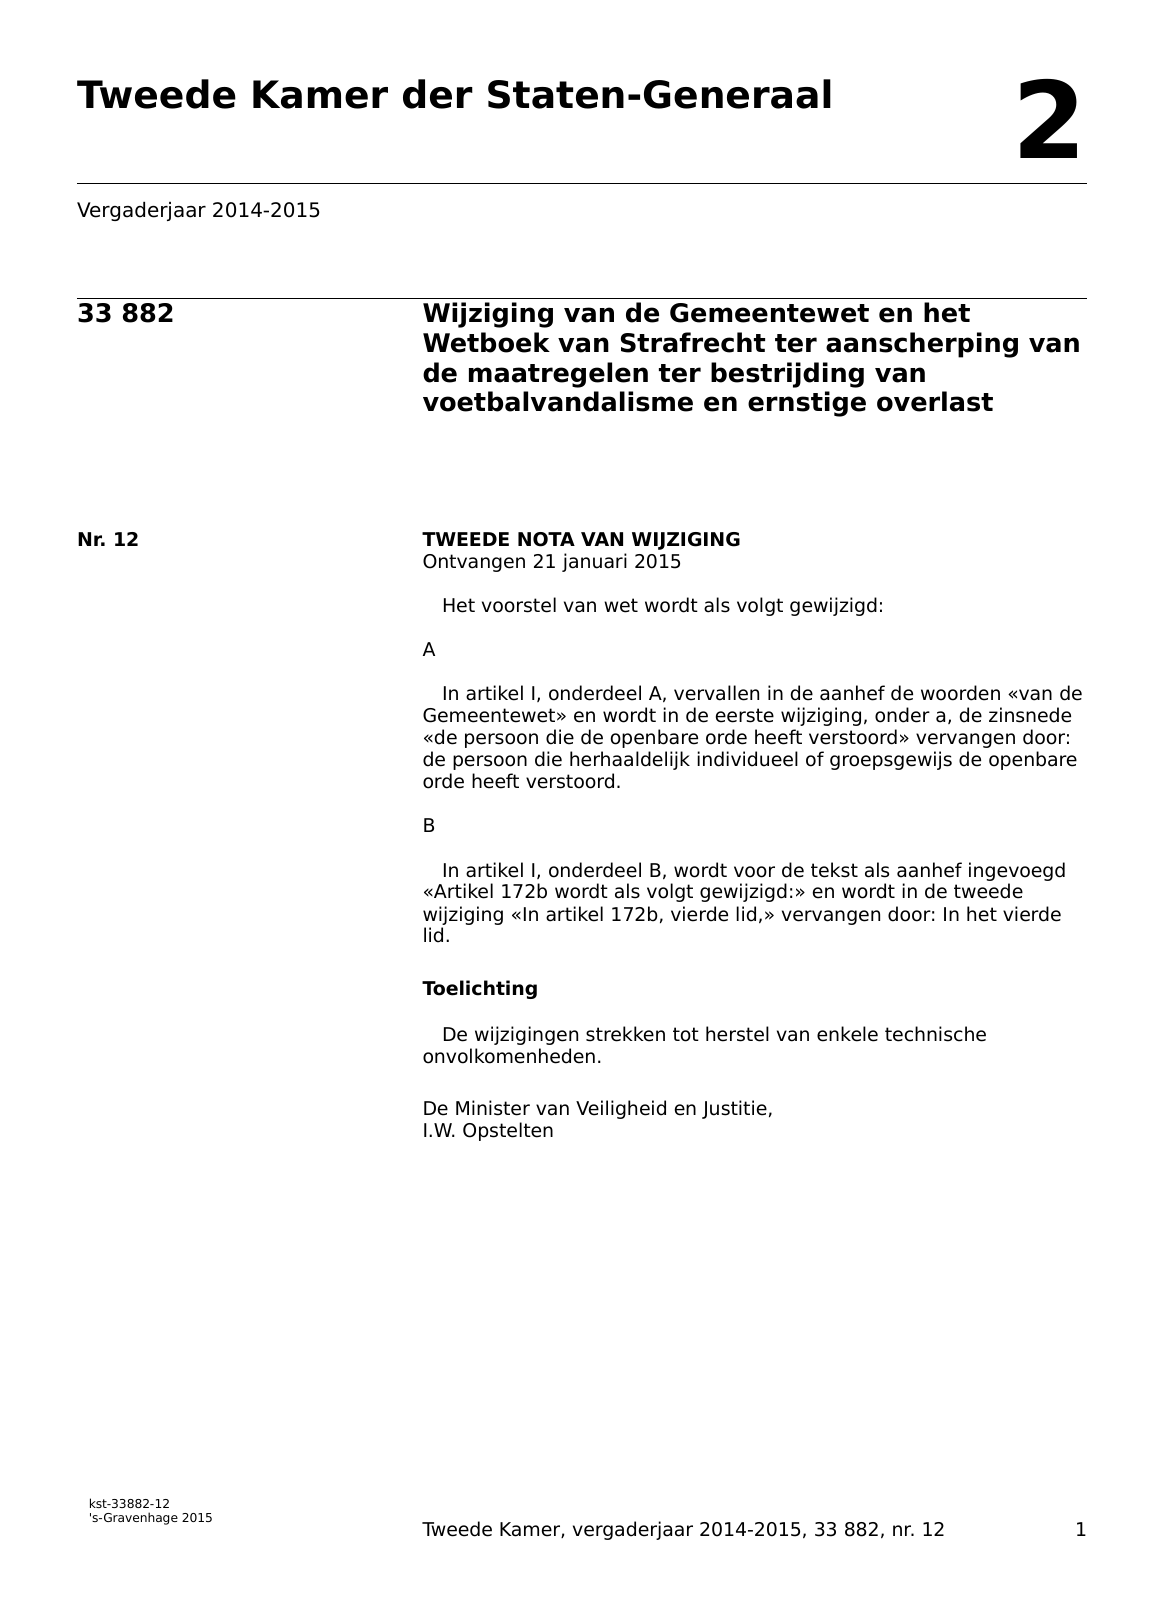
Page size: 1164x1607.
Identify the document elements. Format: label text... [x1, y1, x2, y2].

subtitle Nr. 12 TWEEDE NOTA VAN WIJZIGING [77, 529, 1087, 551]
table_header Tweede Kamer der Staten-Generaal [77, 59, 886, 183]
text Ontvangen 21 januari 2015 [422, 551, 1087, 573]
text In artikel I, onderdeel B, wordt voor de tekst als aanhef ingevoegd «Artikel 172b wordt als volgt gewijzigd:» en wordt in de tweede wijziging «In artikel 172b, vierde lid,» vervangen door: In het vierde lid. [422, 859, 1087, 947]
subtitle 33 882 Wijziging van de Gemeentewet en het Wetboek van Strafrecht ter aanscherping van de maatregelen ter bestrijding van voetbalvandalisme en ernstige overlast [77, 299, 1087, 418]
text kst-33882-12 [88, 1497, 323, 1511]
subtitle A [422, 639, 1087, 661]
text 's-Gravenhage 2015 [88, 1511, 323, 1525]
subtitle B [422, 815, 1087, 837]
table_cell Vergaderjaar 2014-2015 [77, 184, 1087, 298]
text In artikel I, onderdeel A, vervallen in de aanhef de woorden «van de Gemeentewet» en wordt in de eerste wijziging, onder a, de zinsnede «de persoon die de openbare orde heeft verstoord» vervangen door: de persoon die herhaaldelijk individueel of groepsgewijs de openbare orde heeft verstoord. [422, 683, 1087, 793]
subtitle Toelichting [422, 977, 1087, 999]
table_header 2 [886, 59, 1087, 183]
text Het voorstel van wet wordt als volgt gewijzigd: [422, 595, 1087, 617]
text De Minister van Veiligheid en Justitie, I.W. Opstelten [422, 1098, 1087, 1142]
text De wijzigingen strekken tot herstel van enkele technische onvolkomenheden. [422, 1024, 1087, 1068]
